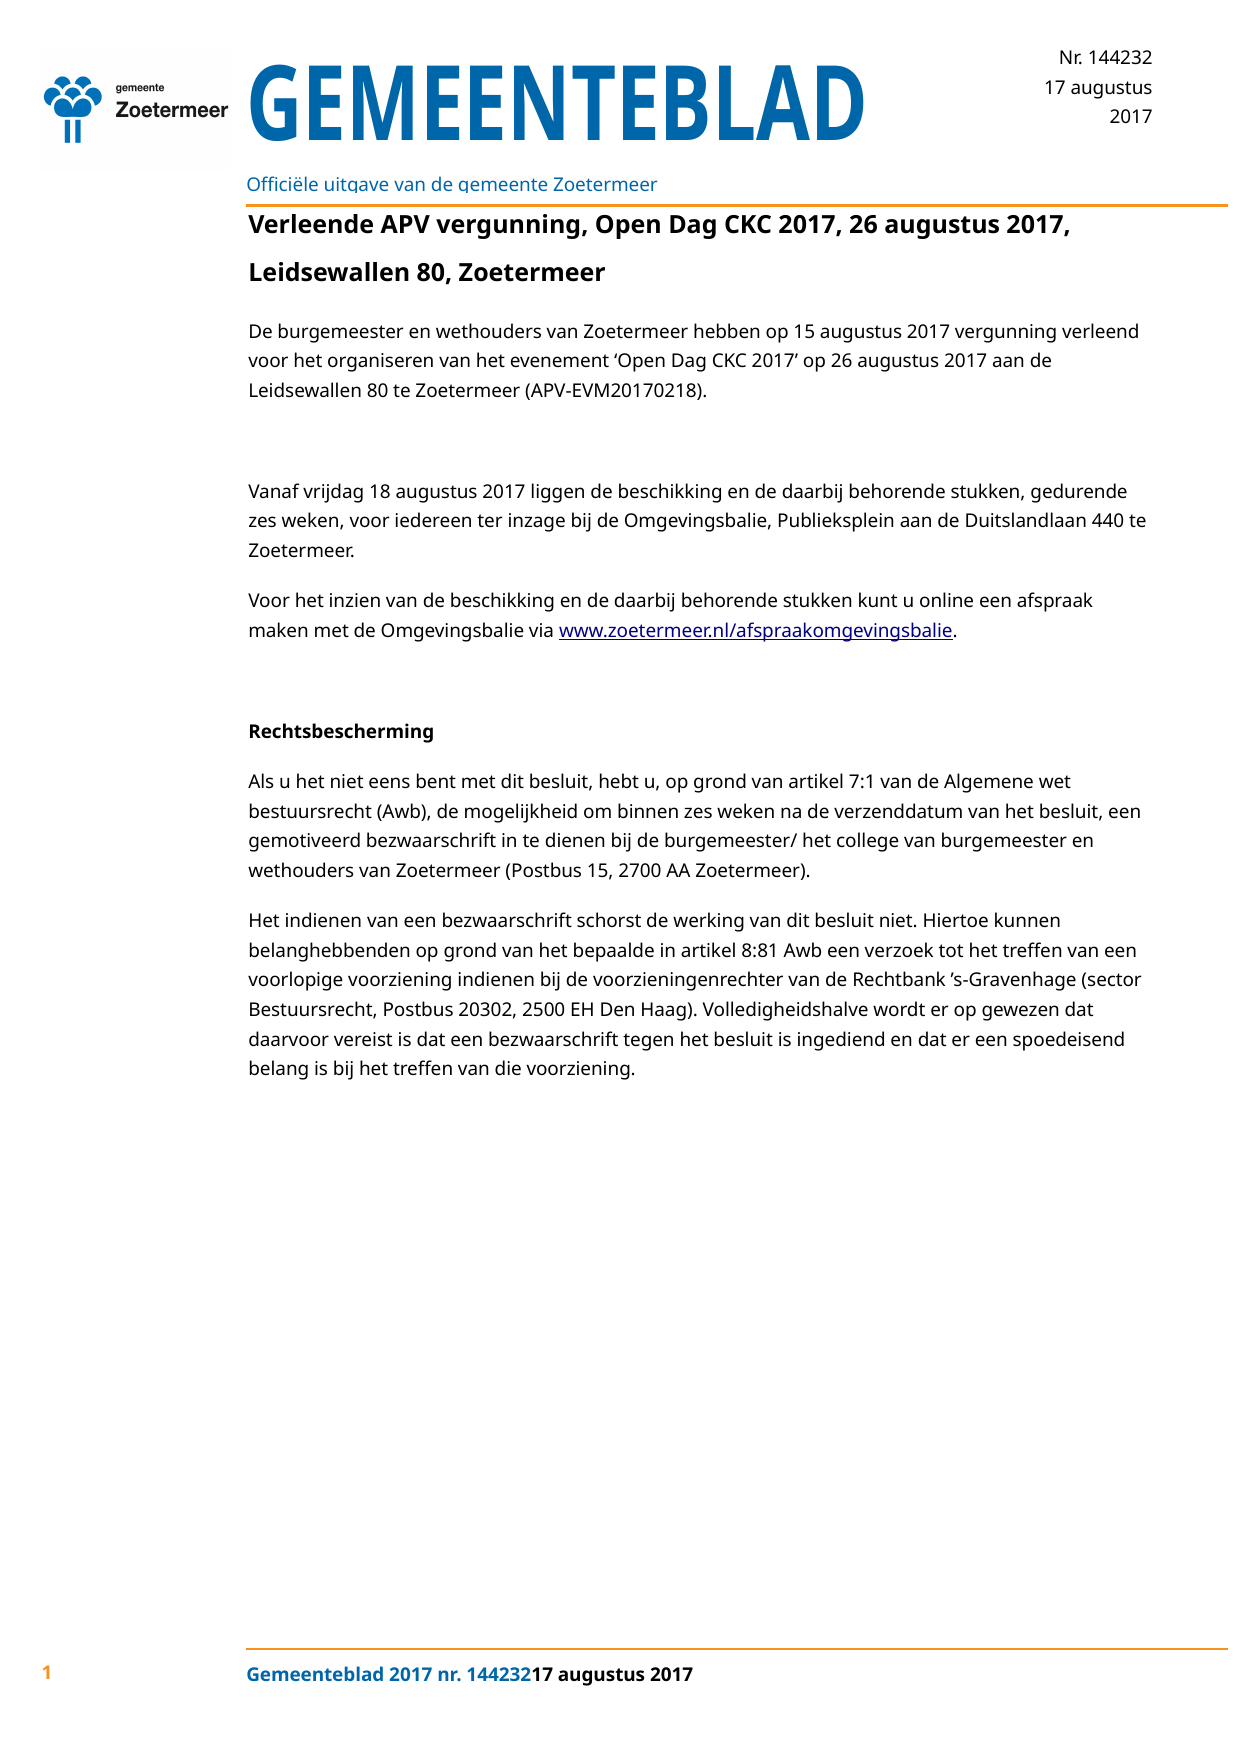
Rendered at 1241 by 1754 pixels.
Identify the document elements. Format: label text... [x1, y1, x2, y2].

text Als u het niet eens bent met dit besluit, hebt u, op grond van artikel 7:1 van de Algemene wet bestuursrecht (Awb), de mogelijkheid om binnen zes weken na de verzenddatum van het besluit, een gemotiveerd bezwaarschrift in te dienen bij de burgemeester/ het college van burgemeester en wethouders van Zoetermeer (Postbus 15, 2700 AA Zoetermeer). [248, 768, 1152, 883]
text Het indienen van een bezwaarschrift schorst de werking van dit besluit niet. Hiertoe kunnen belanghebbenden op grond van het bepaalde in artikel 8:81 Awb een verzoek tot het treffen van een voorlopige voorziening indienen bij de voorzieningenrechter van de Rechtbank ’s-Gravenhage (sector Bestuursrecht, Postbus 20302, 2500 EH Den Haag). Volledigheidshalve wordt er op gewezen dat daarvoor vereist is dat een bezwaarschrift tegen het besluit is ingediend en dat er een spoedeisend belang is bij het treffen van die voorziening. [248, 907, 1152, 1081]
text Rechtsbescherming [248, 718, 1152, 744]
text Vanaf vrijdag 18 augustus 2017 liggen de beschikking en de daarbij behorende stukken, gedurende zes weken, voor iedereen ter inzage bij de Omgevingsbalie, Publieksplein aan de Duitslandlaan 440 te Zoetermeer. [248, 478, 1152, 563]
picture [41, 47, 231, 172]
text Verleende APV vergunning, Open Dag CKC 2017, 26 augustus 2017, Leidsewallen 80, Zoetermeer [248, 207, 1152, 288]
text De burgemeester en wethouders van Zoetermeer hebben op 15 augustus 2017 vergunning verleend voor het organiseren van het evenement ‘Open Dag CKC 2017’ op 26 augustus 2017 aan de Leidsewallen 80 te Zoetermeer (APV-EVM20170218). [248, 318, 1152, 403]
text Voor het inzien van de beschikking en de daarbij behorende stukken kunt u online een afspraak maken met de Omgevingsbalie via www.zoetermeer.nl/afspraakomgevingsbalie. [248, 587, 1152, 643]
